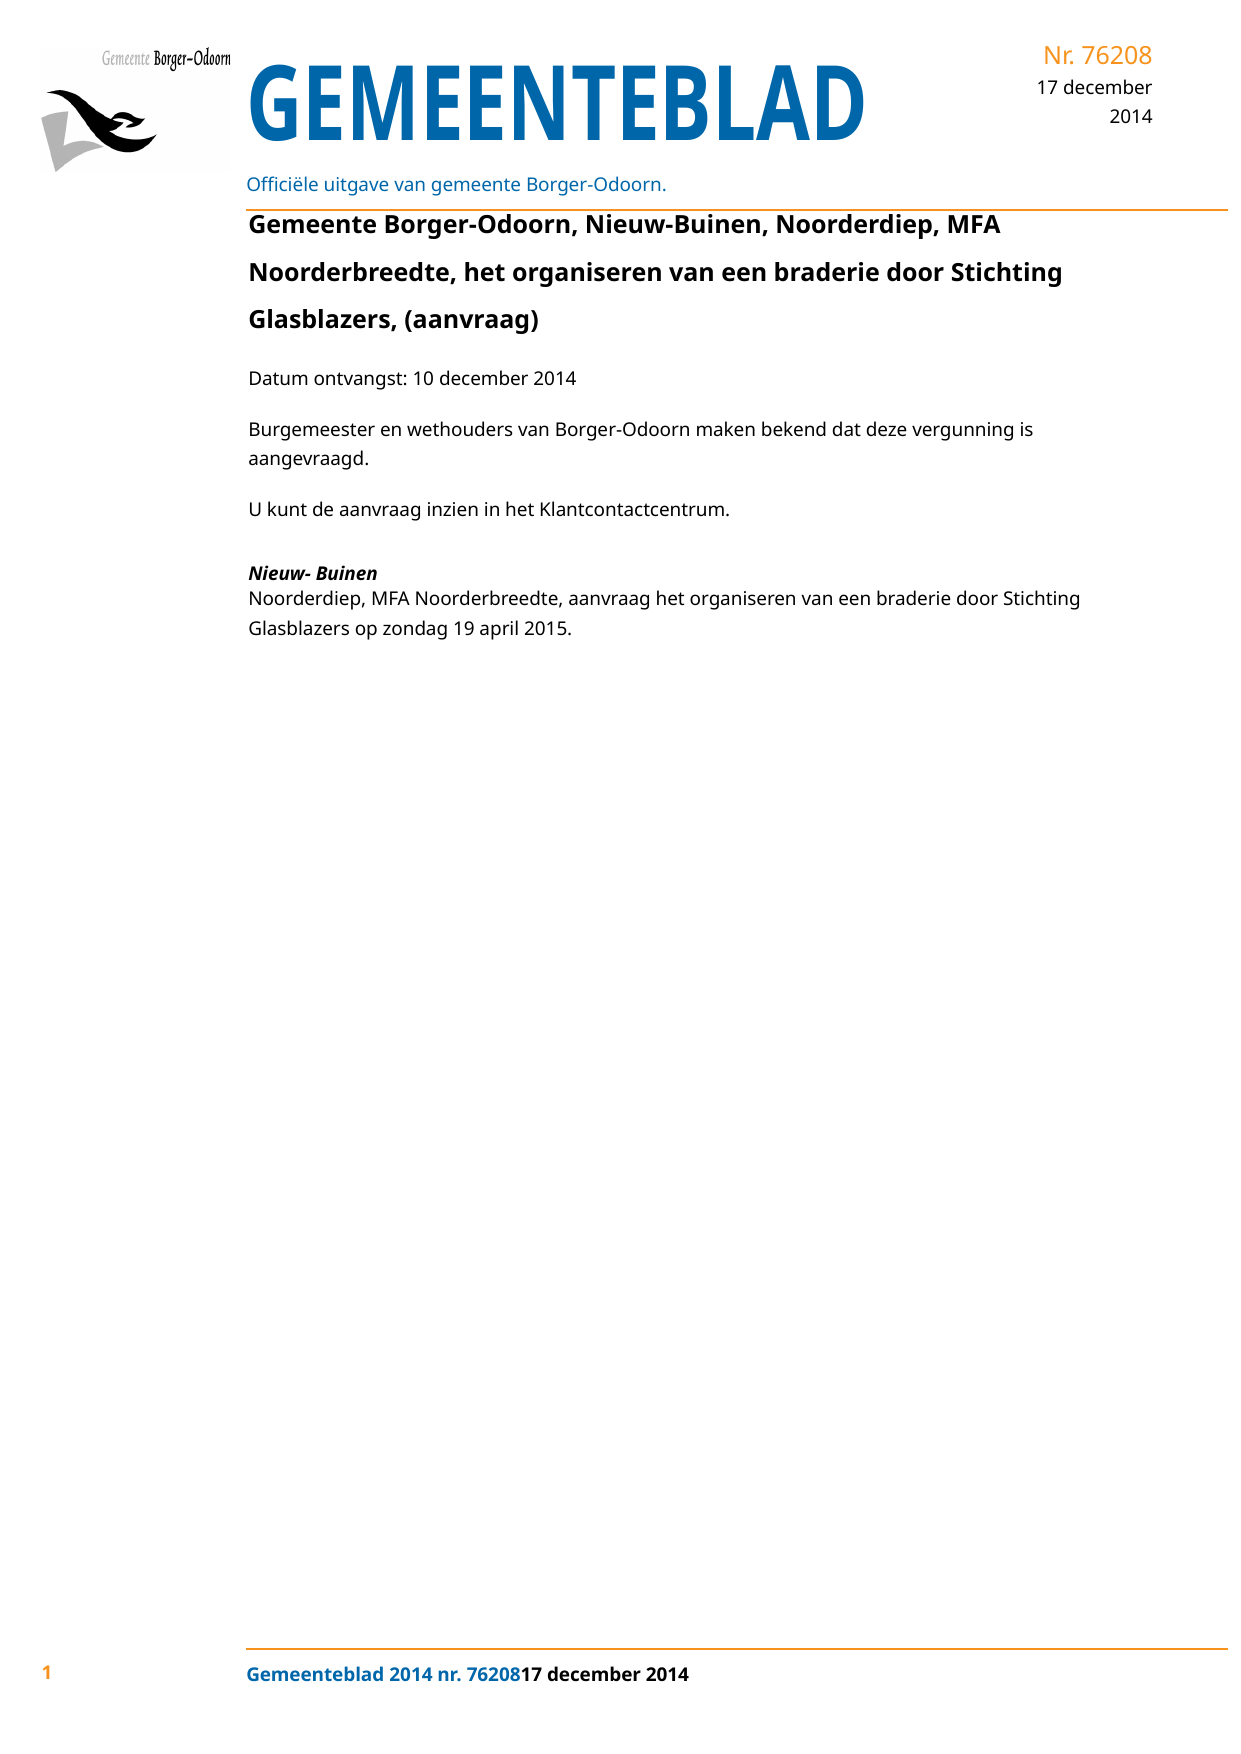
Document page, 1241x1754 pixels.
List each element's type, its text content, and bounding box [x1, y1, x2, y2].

text Datum ontvangst: 10 december 2014 [248, 366, 1152, 391]
text U kunt de aanvraag inzien in het Klantcontactcentrum. [248, 496, 1152, 522]
text Burgemeester en wethouders van Borger-Odoorn maken bekend dat deze vergunning is aangevraagd. [248, 416, 1152, 471]
picture [41, 47, 231, 172]
text Nieuw- Buinen [248, 560, 1152, 586]
text Noorderdiep, MFA Noorderbreedte, aanvraag het organiseren van een braderie door Stichting Glasblazers op zondag 19 april 2015. [248, 586, 1152, 641]
text Gemeente Borger-Odoorn, Nieuw-Buinen, Noorderdiep, MFA Noorderbreedte, het organiseren van een braderie door Stichting Glasblazers, (aanvraag) [248, 211, 1152, 336]
